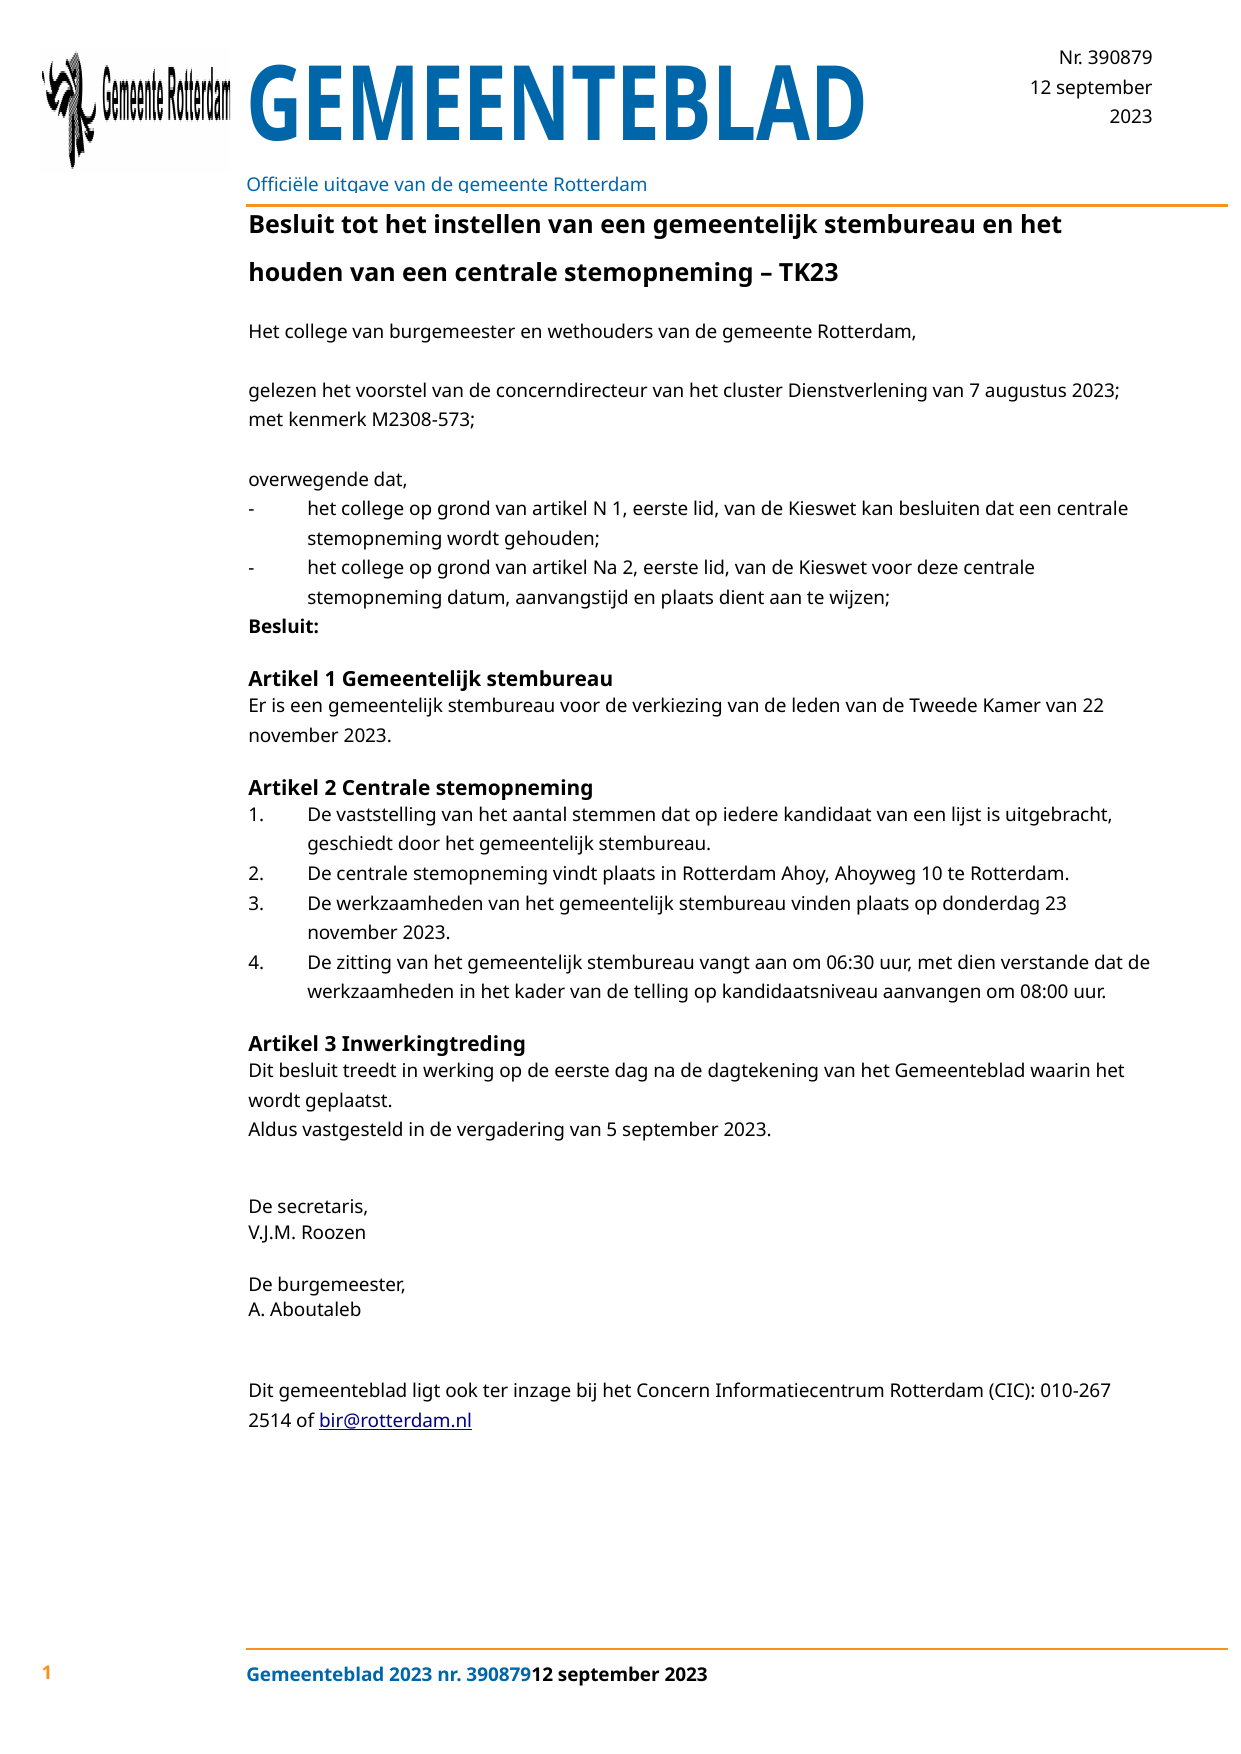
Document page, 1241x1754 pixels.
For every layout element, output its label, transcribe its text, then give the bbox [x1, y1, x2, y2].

text A. Aboutaleb [248, 1297, 1152, 1322]
text gelezen het voorstel van de concerndirecteur van het cluster Dienstverlening van 7 augustus 2023; met kenmerk M2308-573; [248, 377, 1152, 432]
text De burgemeester, [248, 1271, 1152, 1297]
text Artikel 1 Gemeentelijk stembureau [248, 664, 1152, 693]
text overwegende dat, [248, 466, 1152, 492]
text Er is een gemeentelijk stembureau voor de verkiezing van de leden van de Tweede Kamer van 22 november 2023. [248, 693, 1152, 748]
text Dit besluit treedt in werking op de eerste dag na de dagtekening van het Gemeenteblad waarin het wordt geplaatst. [248, 1057, 1152, 1113]
list De zitting van het gemeentelijk stembureau vangt aan om 06:30 uur, met dien verstande dat de werkzaamheden in het kader van de telling op kandidaatsniveau aanvangen om 08:00 uur. [248, 949, 1152, 1004]
text Aldus vastgesteld in de vergadering van 5 september 2023. [248, 1117, 1152, 1142]
text Dit gemeenteblad ligt ook ter inzage bij het Concern Informatiecentrum Rotterdam (CIC): 010-267 2514 of bir@rotterdam.nl [248, 1377, 1152, 1433]
text Besluit tot het instellen van een gemeentelijk stembureau en het houden van een centrale stemopneming – TK23 [248, 207, 1152, 288]
list De werkzaamheden van het gemeentelijk stembureau vinden plaats op donderdag 23 november 2023. [248, 890, 1152, 945]
text De secretaris, [248, 1194, 1152, 1219]
list het college op grond van artikel N 1, eerste lid, van de Kieswet kan besluiten dat een centrale stemopneming wordt gehouden; [248, 495, 1152, 551]
text Artikel 2 Centrale stemopneming [248, 773, 1152, 801]
text V.J.M. Roozen [248, 1219, 1152, 1245]
text Artikel 3 Inwerkingtreding [248, 1029, 1152, 1057]
list De centrale stemopneming vindt plaats in Rotterdam Ahoy, Ahoyweg 10 te Rotterdam. [248, 860, 1152, 886]
list De vaststelling van het aantal stemmen dat op iedere kandidaat van een lijst is uitgebracht, geschiedt door het gemeentelijk stembureau. [248, 801, 1152, 856]
text Het college van burgemeester en wethouders van de gemeente Rotterdam, [248, 318, 1152, 344]
picture [41, 47, 231, 172]
text Besluit: [248, 614, 1152, 639]
list het college op grond van artikel Na 2, eerste lid, van de Kieswet voor deze centrale stemopneming datum, aanvangstijd en plaats dient aan te wijzen; [248, 554, 1152, 610]
